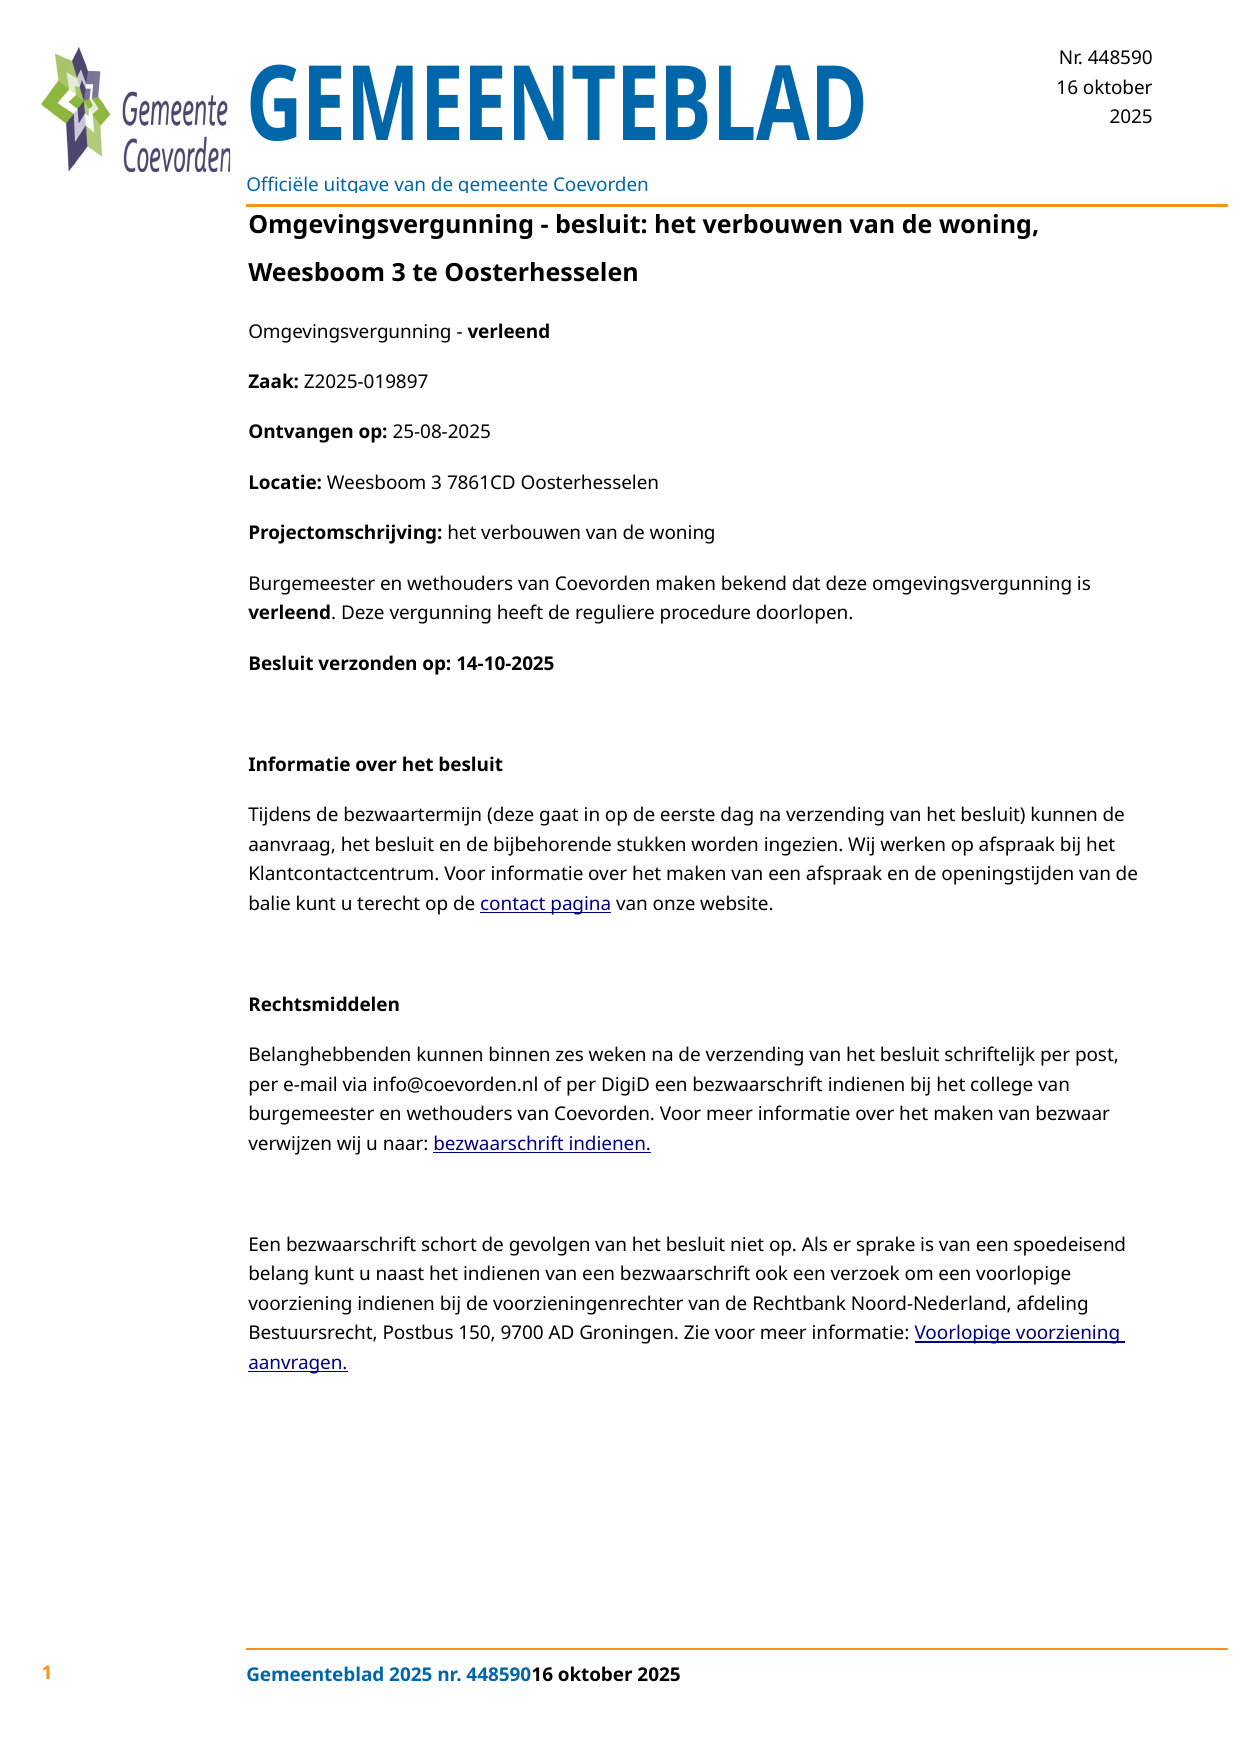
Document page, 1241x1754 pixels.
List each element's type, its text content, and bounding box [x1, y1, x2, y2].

text Burgemeester en wethouders van Coevorden maken bekend dat deze omgevingsvergunning is verleend. Deze vergunning heeft de reguliere procedure doorlopen. [248, 570, 1152, 625]
text Rechtsmiddelen [248, 991, 1152, 1017]
text Locatie: Weesboom 3 7861CD Oosterhesselen [248, 469, 1152, 495]
text Zaak: Z2025-019897 [248, 368, 1152, 394]
text Ontvangen op: 25-08-2025 [248, 419, 1152, 444]
text Omgevingsvergunning - verleend [248, 318, 1152, 344]
text Informatie over het besluit [248, 751, 1152, 777]
text Een bezwaarschrift schort de gevolgen van het besluit niet op. Als er sprake is van een spoedeisend belang kunt u naast het indienen van een bezwaarschrift ook een verzoek om een voorlopige voorziening indienen bij de voorzieningenrechter van de Rechtbank Noord-Nederland, afdeling Bestuursrecht, Postbus 150, 9700 AD Groningen. Zie voor meer informatie: Voorlopige voorziening aanvragen. [248, 1231, 1152, 1375]
text Omgevingsvergunning - besluit: het verbouwen van de woning, Weesboom 3 te Oosterhesselen [248, 207, 1152, 288]
text Tijdens de bezwaartermijn (deze gaat in op de eerste dag na verzending van het besluit) kunnen de aanvraag, het besluit en de bijbehorende stukken worden ingezien. Wij werken op afspraak bij het Klantcontactcentrum. Voor informatie over het maken van een afspraak en de openingstijden van de balie kunt u terecht op de contact pagina van onze website. [248, 801, 1152, 916]
text Besluit verzonden op: 14-10-2025 [248, 650, 1152, 676]
text Belanghebbenden kunnen binnen zes weken na de verzending van het besluit schriftelijk per post, per e-mail via info@coevorden.nl of per DigiD een bezwaarschrift indienen bij het college van burgemeester en wethouders van Coevorden. Voor meer informatie over het maken van bezwaar verwijzen wij u naar: bezwaarschrift indienen. [248, 1041, 1152, 1156]
text Projectomschrijving: het verbouwen van de woning [248, 519, 1152, 545]
picture [41, 47, 231, 172]
